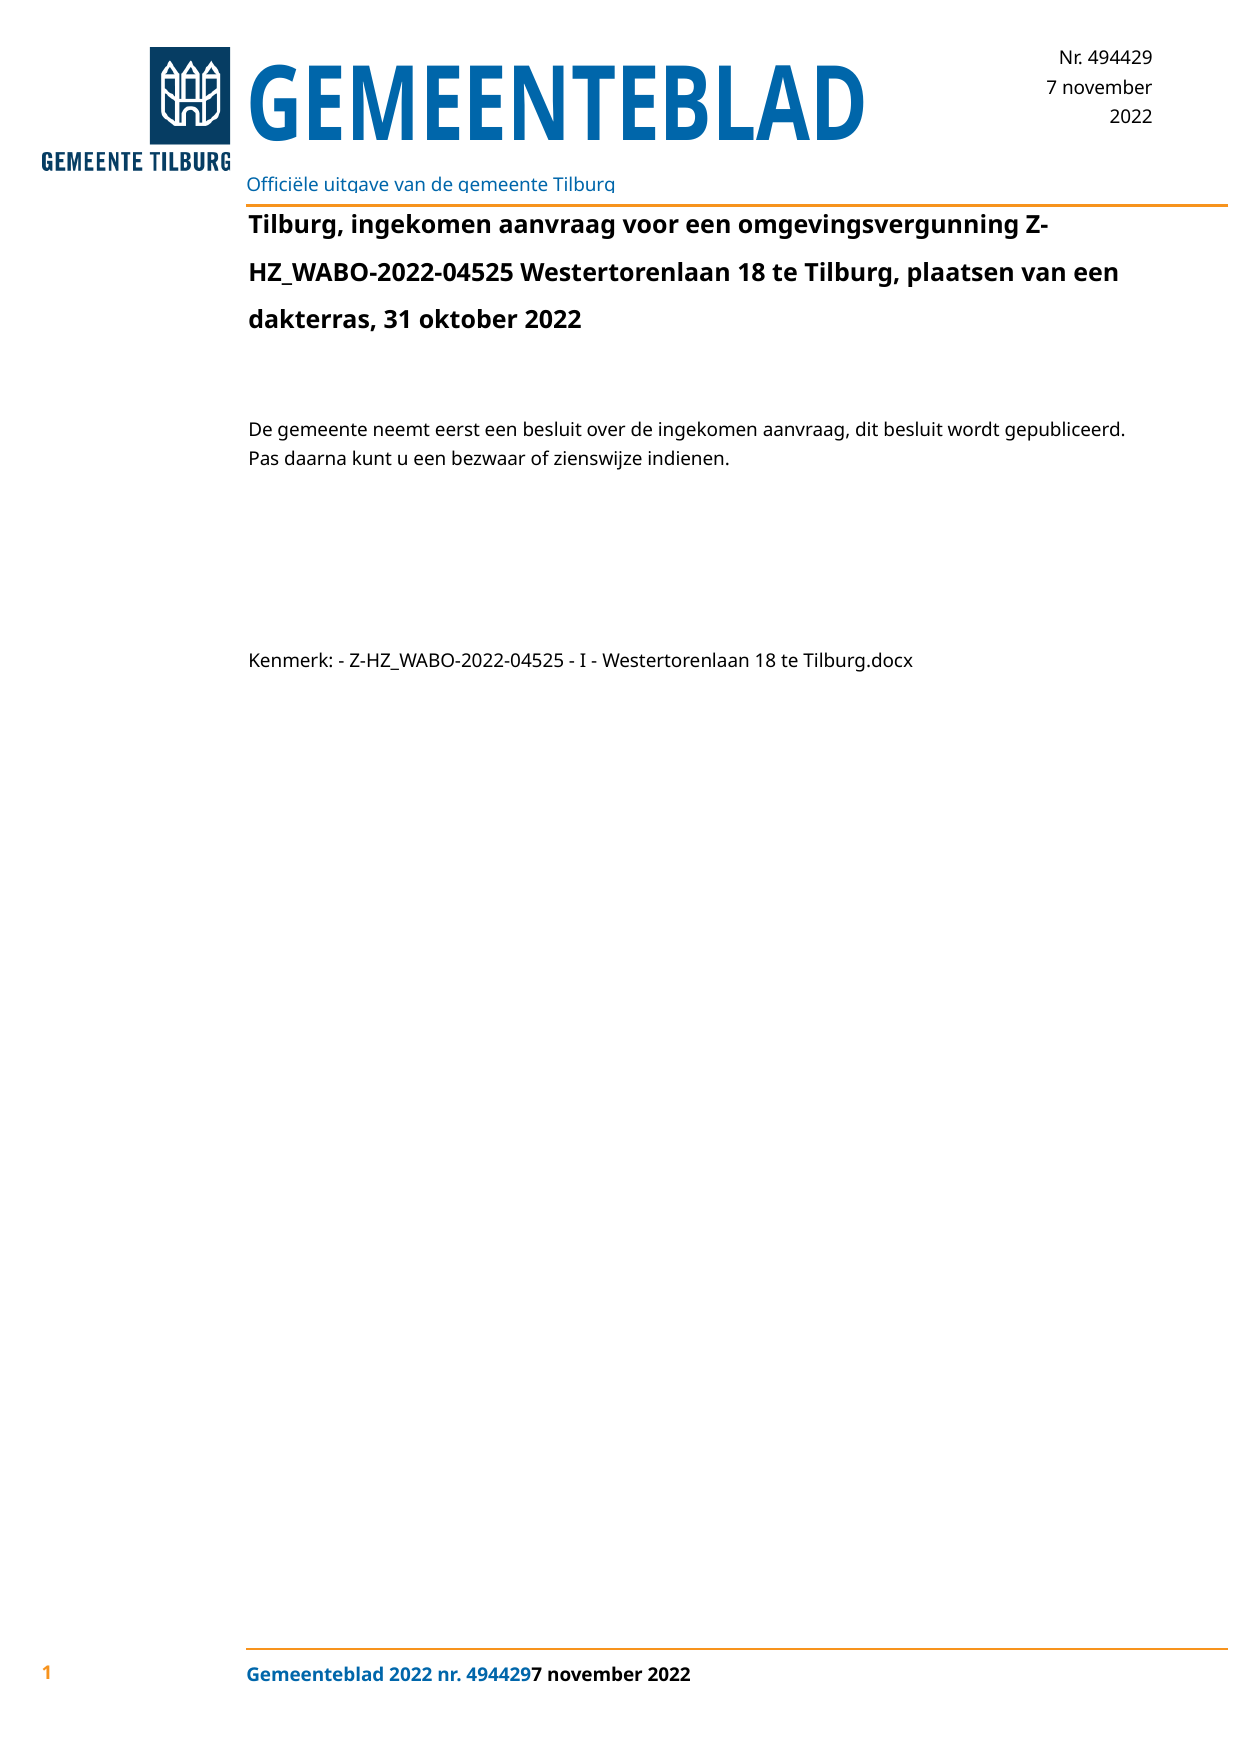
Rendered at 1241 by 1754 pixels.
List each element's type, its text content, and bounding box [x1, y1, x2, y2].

text De gemeente neemt eerst een besluit over de ingekomen aanvraag, dit besluit wordt gepubliceerd. Pas daarna kunt u een bezwaar of zienswijze indienen. [248, 416, 1152, 471]
text Tilburg, ingekomen aanvraag voor een omgevingsvergunning Z-HZ_WABO-2022-04525 Westertorenlaan 18 te Tilburg, plaatsen van een dakterras, 31 oktober 2022 [248, 207, 1152, 336]
picture [41, 47, 231, 172]
text Kenmerk: - Z-HZ_WABO-2022-04525 - I - Westertorenlaan 18 te Tilburg.docx [248, 647, 1152, 673]
